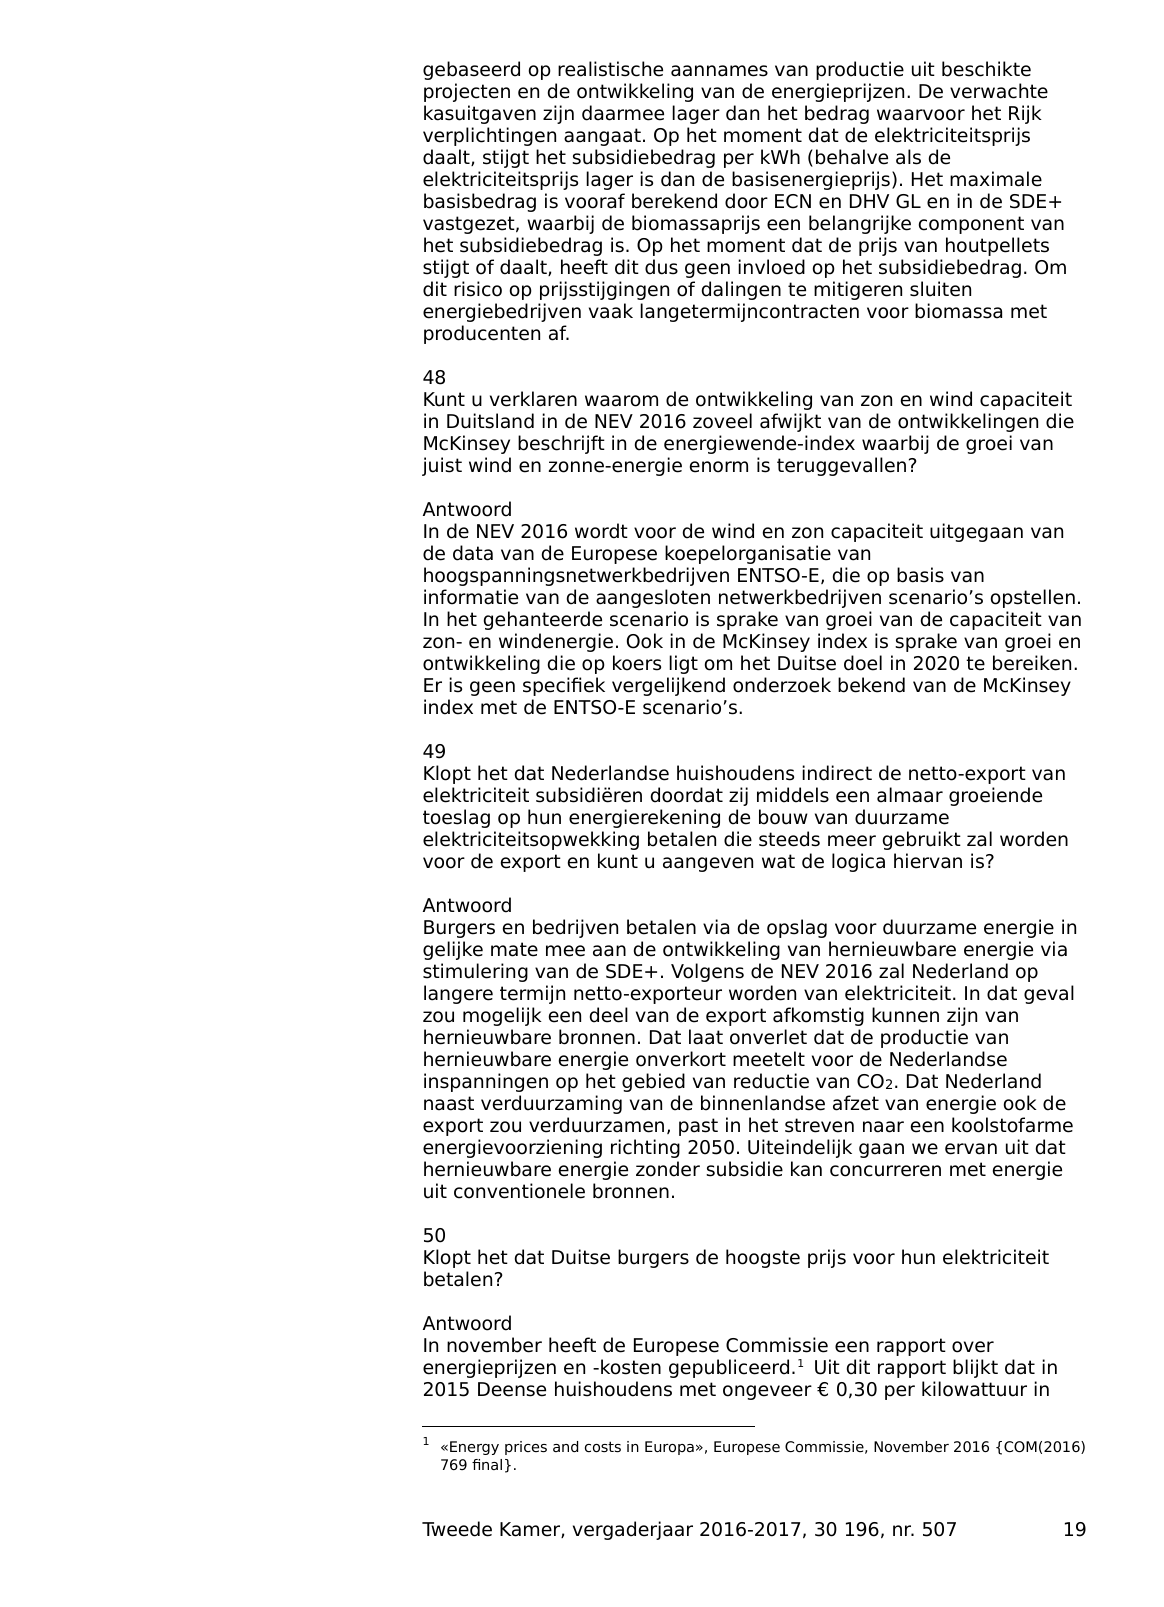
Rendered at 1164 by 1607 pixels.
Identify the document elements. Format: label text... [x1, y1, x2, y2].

text Burgers en bedrijven betalen via de opslag voor duurzame energie in gelijke mate mee aan de ontwikkeling van hernieuwbare energie via stimulering van de SDE+. Volgens de NEV 2016 zal Nederland op langere termijn netto-exporteur worden van elektriciteit. In dat geval zou mogelijk een deel van de export afkomstig kunnen zijn van hernieuwbare bronnen. Dat laat onverlet dat de productie van hernieuwbare energie onverkort meetelt voor de Nederlandse inspanningen op het gebied van reductie van CO2. Dat Nederland naast verduurzaming van de binnenlandse afzet van energie ook de export zou verduurzamen, past in het streven naar een koolstofarme energievoorziening richting 2050. Uiteindelijk gaan we ervan uit dat hernieuwbare energie zonder subsidie kan concurreren met energie uit conventionele bronnen. [422, 917, 1087, 1203]
text «Energy prices and costs in Europa», Europese Commissie, November 2016 {COM(2016) 769 final}. [422, 1435, 1087, 1474]
text Antwoord [422, 499, 1087, 521]
text In de NEV 2016 wordt voor de wind en zon capaciteit uitgegaan van de data van de Europese koepelorganisatie van hoogspanningsnetwerkbedrijven ENTSO-E, die op basis van informatie van de aangesloten netwerkbedrijven scenario’s opstellen. In het gehanteerde scenario is sprake van groei van de capaciteit van zon- en windenergie. Ook in de McKinsey index is sprake van groei en ontwikkeling die op koers ligt om het Duitse doel in 2020 te bereiken. Er is geen specifiek vergelijkend onderzoek bekend van de McKinsey index met de ENTSO-E scenario’s. [422, 521, 1087, 719]
text 50 [422, 1225, 1087, 1247]
text Antwoord [422, 895, 1087, 917]
text 49 [422, 741, 1087, 763]
text Antwoord [422, 1313, 1087, 1335]
text gebaseerd op realistische aannames van productie uit beschikte projecten en de ontwikkeling van de energieprijzen. De verwachte kasuitgaven zijn daarmee lager dan het bedrag waarvoor het Rijk verplichtingen aangaat. Op het moment dat de elektriciteitsprijs daalt, stijgt het subsidiebedrag per kWh (behalve als de elektriciteitsprijs lager is dan de basisenergieprijs). Het maximale basisbedrag is vooraf berekend door ECN en DHV GL en in de SDE+ vastgezet, waarbij de biomassaprijs een belangrijke component van het subsidiebedrag is. Op het moment dat de prijs van houtpellets stijgt of daalt, heeft dit dus geen invloed op het subsidiebedrag. Om dit risico op prijsstijgingen of dalingen te mitigeren sluiten energiebedrijven vaak langetermijncontracten voor biomassa met producenten af. [422, 59, 1087, 345]
text Kunt u verklaren waarom de ontwikkeling van zon en wind capaciteit in Duitsland in de NEV 2016 zoveel afwijkt van de ontwikkelingen die McKinsey beschrijft in de energiewende-index waarbij de groei van juist wind en zonne-energie enorm is teruggevallen? [422, 389, 1087, 477]
text In november heeft de Europese Commissie een rapport over energieprijzen en -kosten gepubliceerd. Uit dit rapport blijkt dat in 2015 Deense huishoudens met ongeveer € 0,30 per kilowattuur in [422, 1335, 1087, 1401]
text Klopt het dat Duitse burgers de hoogste prijs voor hun elektriciteit betalen? [422, 1247, 1087, 1291]
text Klopt het dat Nederlandse huishoudens indirect de netto-export van elektriciteit subsidiëren doordat zij middels een almaar groeiende toeslag op hun energierekening de bouw van duurzame elektriciteitsopwekking betalen die steeds meer gebruikt zal worden voor de export en kunt u aangeven wat de logica hiervan is? [422, 763, 1087, 873]
text 48 [422, 367, 1087, 389]
